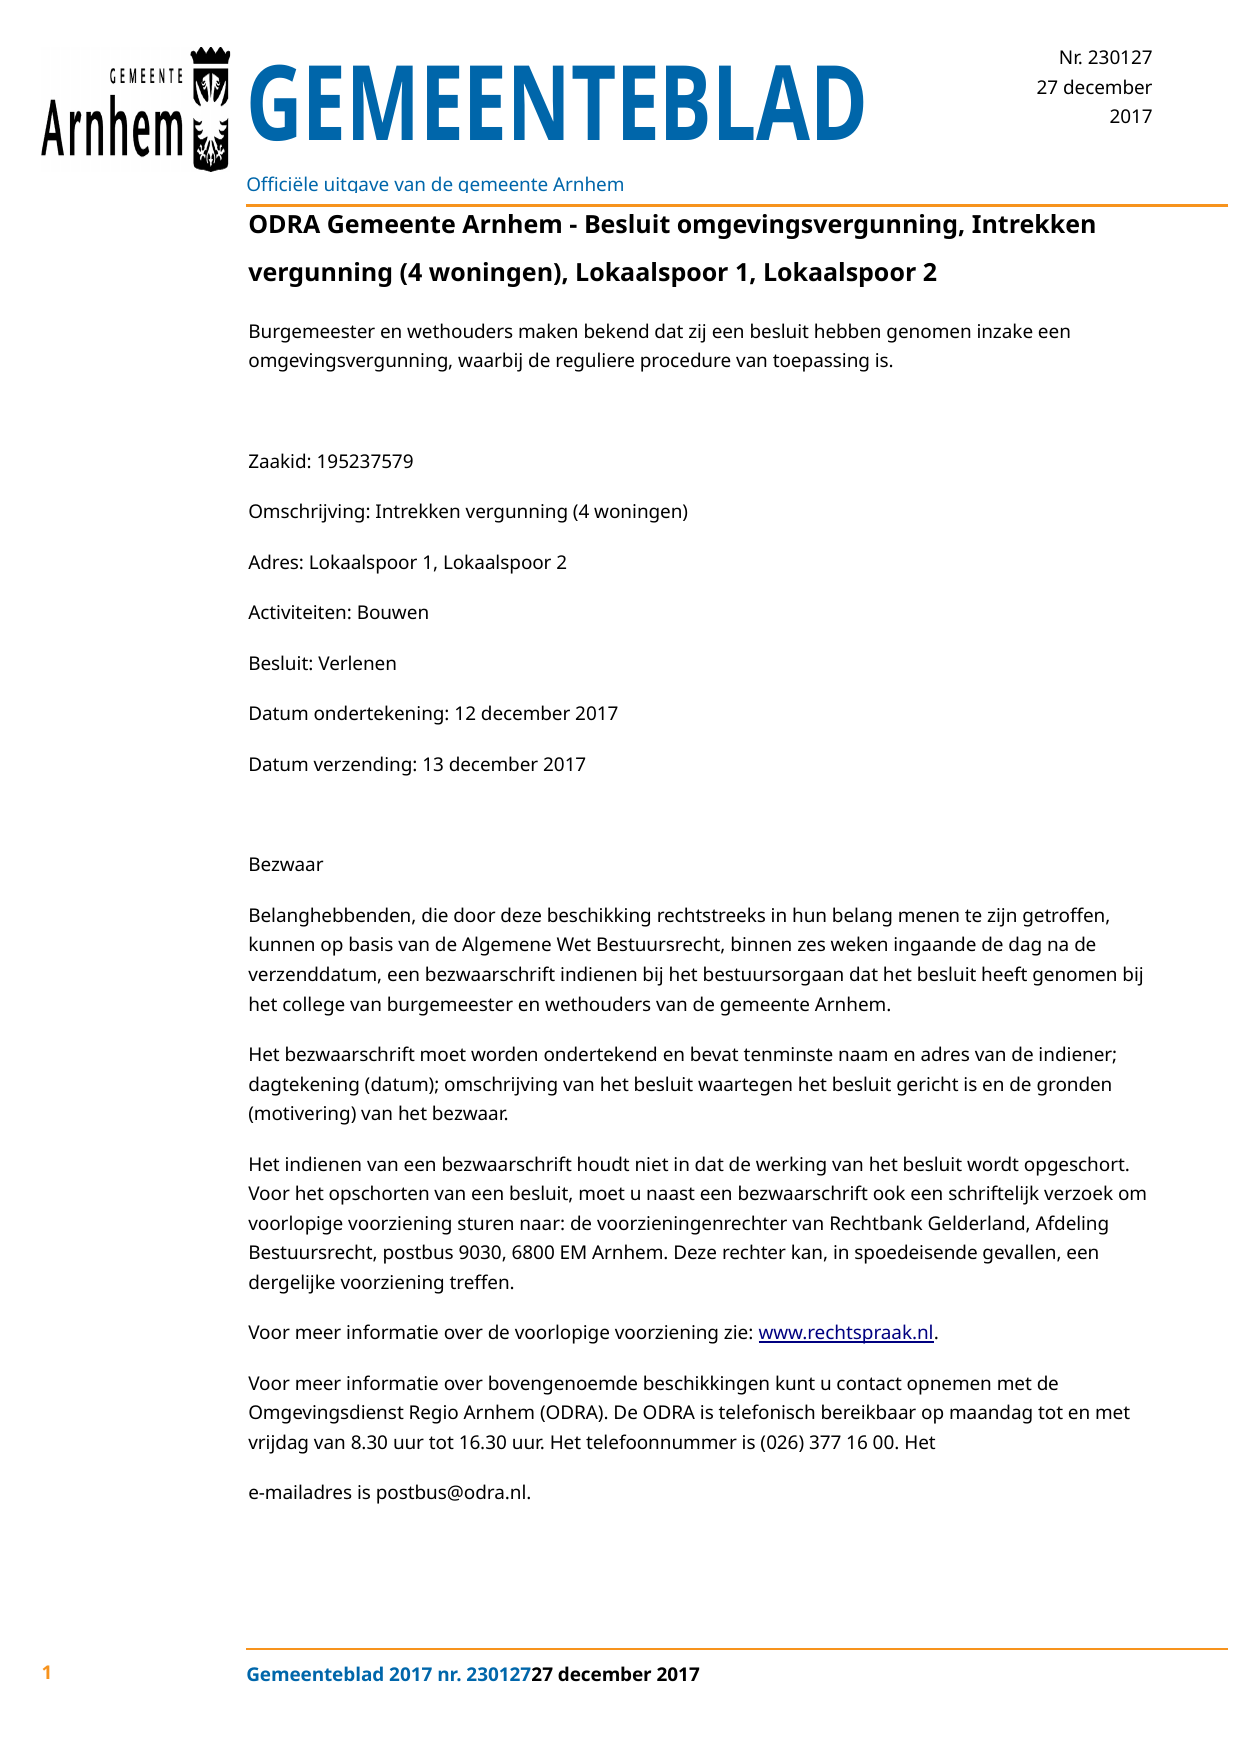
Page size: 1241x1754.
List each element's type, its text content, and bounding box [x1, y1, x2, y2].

text Het indienen van een bezwaarschrift houdt niet in dat de werking van het besluit wordt opgeschort. Voor het opschorten van een besluit, moet u naast een bezwaarschrift ook een schriftelijk verzoek om voorlopige voorziening sturen naar: de voorzieningenrechter van Rechtbank Gelderland, Afdeling Bestuursrecht, postbus 9030, 6800 EM Arnhem. Deze rechter kan, in spoedeisende gevallen, een dergelijke voorziening treffen. [248, 1151, 1152, 1295]
text ODRA Gemeente Arnhem - Besluit omgevingsvergunning, Intrekken vergunning (4 woningen), Lokaalspoor 1, Lokaalspoor 2 [248, 207, 1152, 288]
picture [41, 47, 231, 172]
text e-mailadres is postbus@odra.nl. [248, 1479, 1152, 1505]
text Datum verzending: 13 december 2017 [248, 751, 1152, 777]
text Het bezwaarschrift moet worden ondertekend en bevat tenminste naam en adres van de indiener; dagtekening (datum); omschrijving van het besluit waartegen het besluit gericht is en de gronden (motivering) van het bezwaar. [248, 1041, 1152, 1126]
text Besluit: Verlenen [248, 650, 1152, 676]
text Omschrijving: Intrekken vergunning (4 woningen) [248, 499, 1152, 524]
text Activiteiten: Bouwen [248, 599, 1152, 625]
text Voor meer informatie over bovengenoemde beschikkingen kunt u contact opnemen met de Omgevingsdienst Regio Arnhem (ODRA). De ODRA is telefonisch bereikbaar op maandag tot en met vrijdag van 8.30 uur tot 16.30 uur. Het telefoonnummer is (026) 377 16 00. Het [248, 1370, 1152, 1455]
text Adres: Lokaalspoor 1, Lokaalspoor 2 [248, 549, 1152, 575]
text Datum ondertekening: 12 december 2017 [248, 700, 1152, 726]
text Bezwaar [248, 852, 1152, 877]
text Zaakid: 195237579 [248, 448, 1152, 474]
text Voor meer informatie over de voorlopige voorziening zie: www.rechtspraak.nl. [248, 1319, 1152, 1345]
text Belanghebbenden, die door deze beschikking rechtstreeks in hun belang menen te zijn getroffen, kunnen op basis van de Algemene Wet Bestuursrecht, binnen zes weken ingaande de dag na de verzenddatum, een bezwaarschrift indienen bij het bestuursorgaan dat het besluit heeft genomen bij het college van burgemeester en wethouders van de gemeente Arnhem. [248, 902, 1152, 1017]
text Burgemeester en wethouders maken bekend dat zij een besluit hebben genomen inzake een omgevingsvergunning, waarbij de reguliere procedure van toepassing is. [248, 318, 1152, 373]
